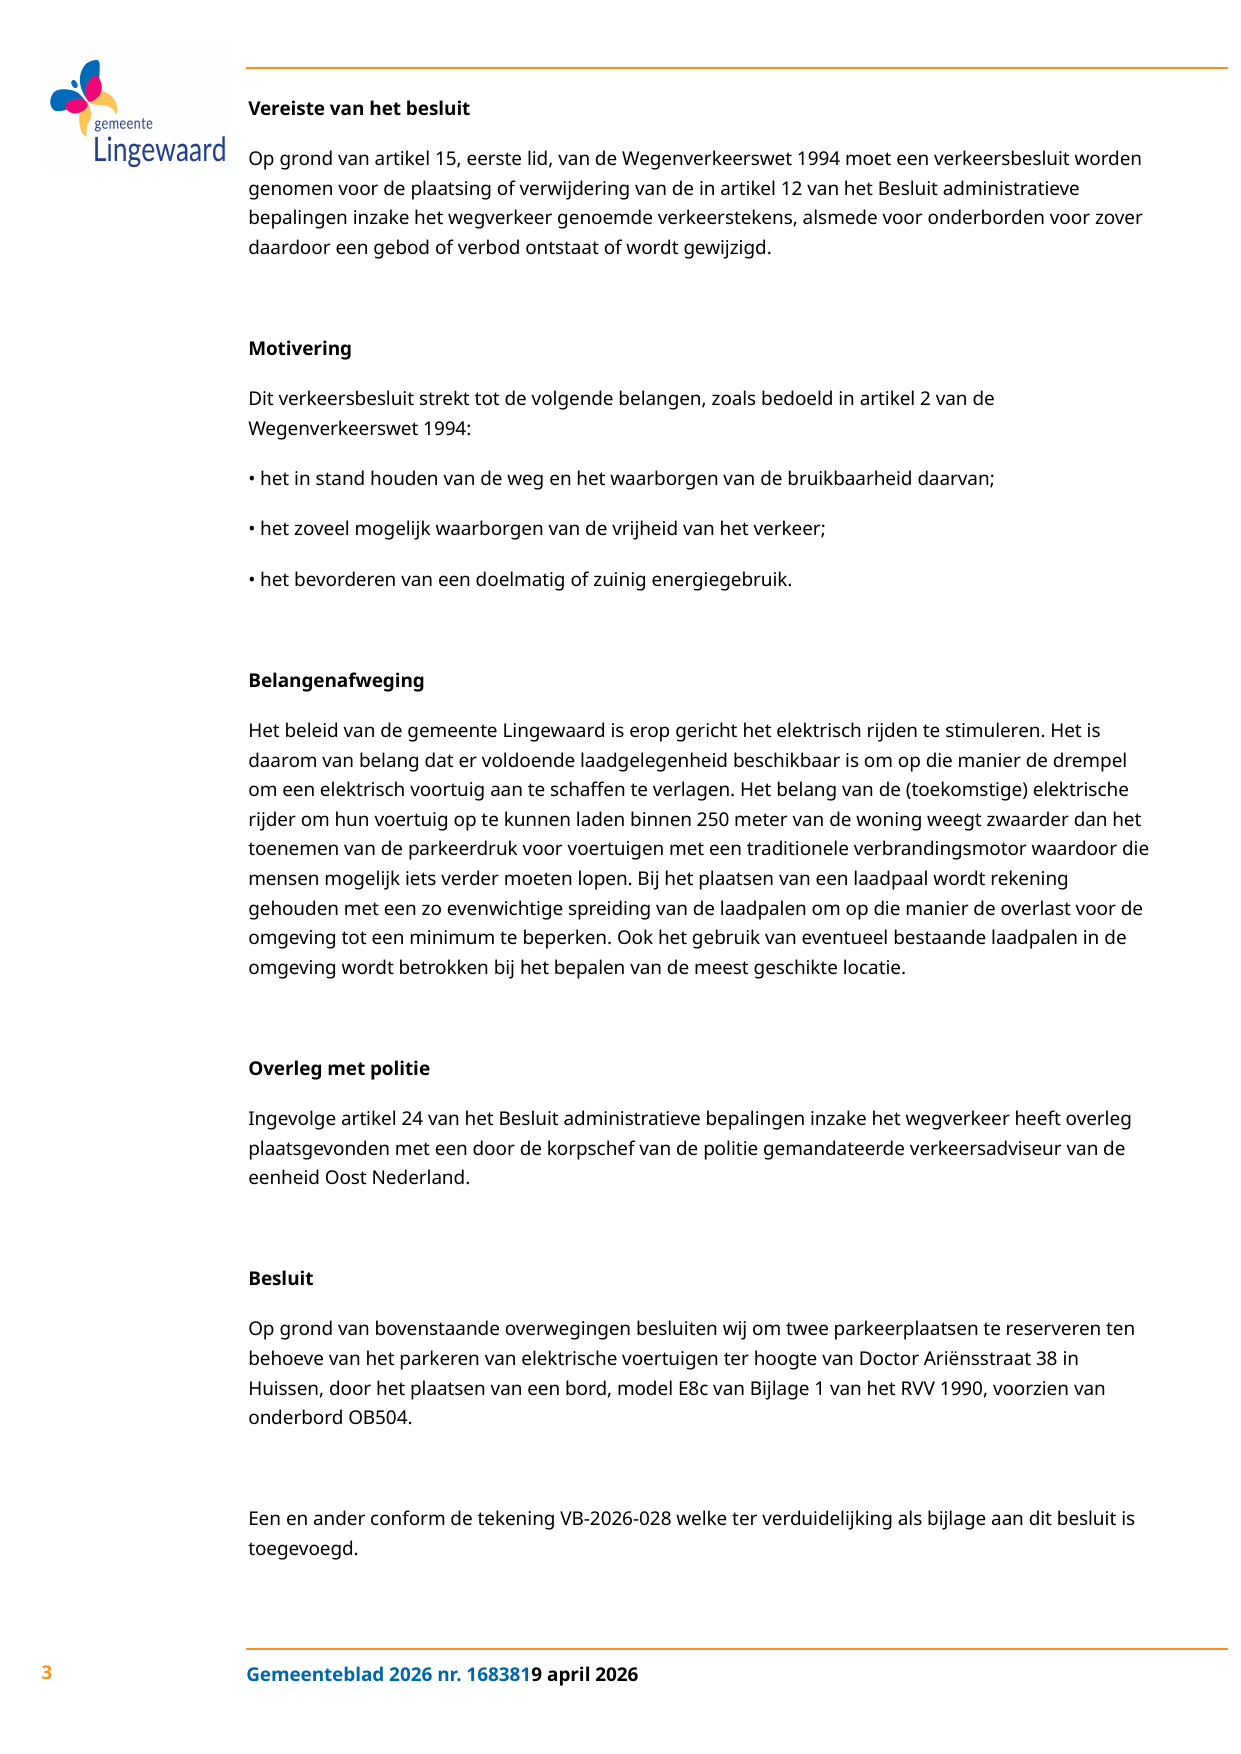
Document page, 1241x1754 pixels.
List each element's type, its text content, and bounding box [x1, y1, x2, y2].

picture [41, 47, 231, 172]
text • het bevorderen van een doelmatig of zuinig energiegebruik. [248, 566, 1152, 592]
text • het in stand houden van de weg en het waarborgen van de bruikbaarheid daarvan; [248, 465, 1152, 491]
text Besluit [248, 1265, 1152, 1291]
text Belangenafweging [248, 667, 1152, 693]
text Motivering [248, 335, 1152, 361]
text Op grond van bovenstaande overwegingen besluiten wij om twee parkeerplaatsen te reserveren ten behoeve van het parkeren van elektrische voertuigen ter hoogte van Doctor Ariënsstraat 38 in Huissen, door het plaatsen van een bord, model E8c van Bijlage 1 van het RVV 1990, voorzien van onderbord OB504. [248, 1316, 1152, 1430]
text Dit verkeersbesluit strekt tot de volgende belangen, zoals bedoeld in artikel 2 van de Wegenverkeerswet 1994: [248, 385, 1152, 441]
text Op grond van artikel 15, eerste lid, van de Wegenverkeerswet 1994 moet een verkeersbesluit worden genomen voor de plaatsing of verwijdering van de in artikel 12 van het Besluit administratieve bepalingen inzake het wegverkeer genoemde verkeerstekens, alsmede voor onderborden voor zover daardoor een gebod of verbod ontstaat of wordt gewijzigd. [248, 145, 1152, 260]
text Overleg met politie [248, 1055, 1152, 1081]
text Vereiste van het besluit [248, 95, 1152, 121]
text Een en ander conform de tekening VB-2026-028 welke ter verduidelijking als bijlage aan dit besluit is toegevoegd. [248, 1505, 1152, 1561]
text Het beleid van de gemeente Lingewaard is erop gericht het elektrisch rijden te stimuleren. Het is daarom van belang dat er voldoende laadgelegenheid beschikbaar is om op die manier de drempel om een elektrisch voortuig aan te schaffen te verlagen. Het belang van de (toekomstige) elektrische rijder om hun voertuig op te kunnen laden binnen 250 meter van de woning weegt zwaarder dan het toenemen van de parkeerdruk voor voertuigen met een traditionele verbrandingsmotor waardoor die mensen mogelijk iets verder moeten lopen. Bij het plaatsen van een laadpaal wordt rekening gehouden met een zo evenwichtige spreiding van de laadpalen om op die manier de overlast voor de omgeving tot een minimum te beperken. Ook het gebruik van eventueel bestaande laadpalen in de omgeving wordt betrokken bij het bepalen van de meest geschikte locatie. [248, 717, 1152, 980]
text Ingevolge artikel 24 van het Besluit administratieve bepalingen inzake het wegverkeer heeft overleg plaatsgevonden met een door de korpschef van de politie gemandateerde verkeersadviseur van de eenheid Oost Nederland. [248, 1105, 1152, 1190]
text • het zoveel mogelijk waarborgen van de vrijheid van het verkeer; [248, 516, 1152, 541]
